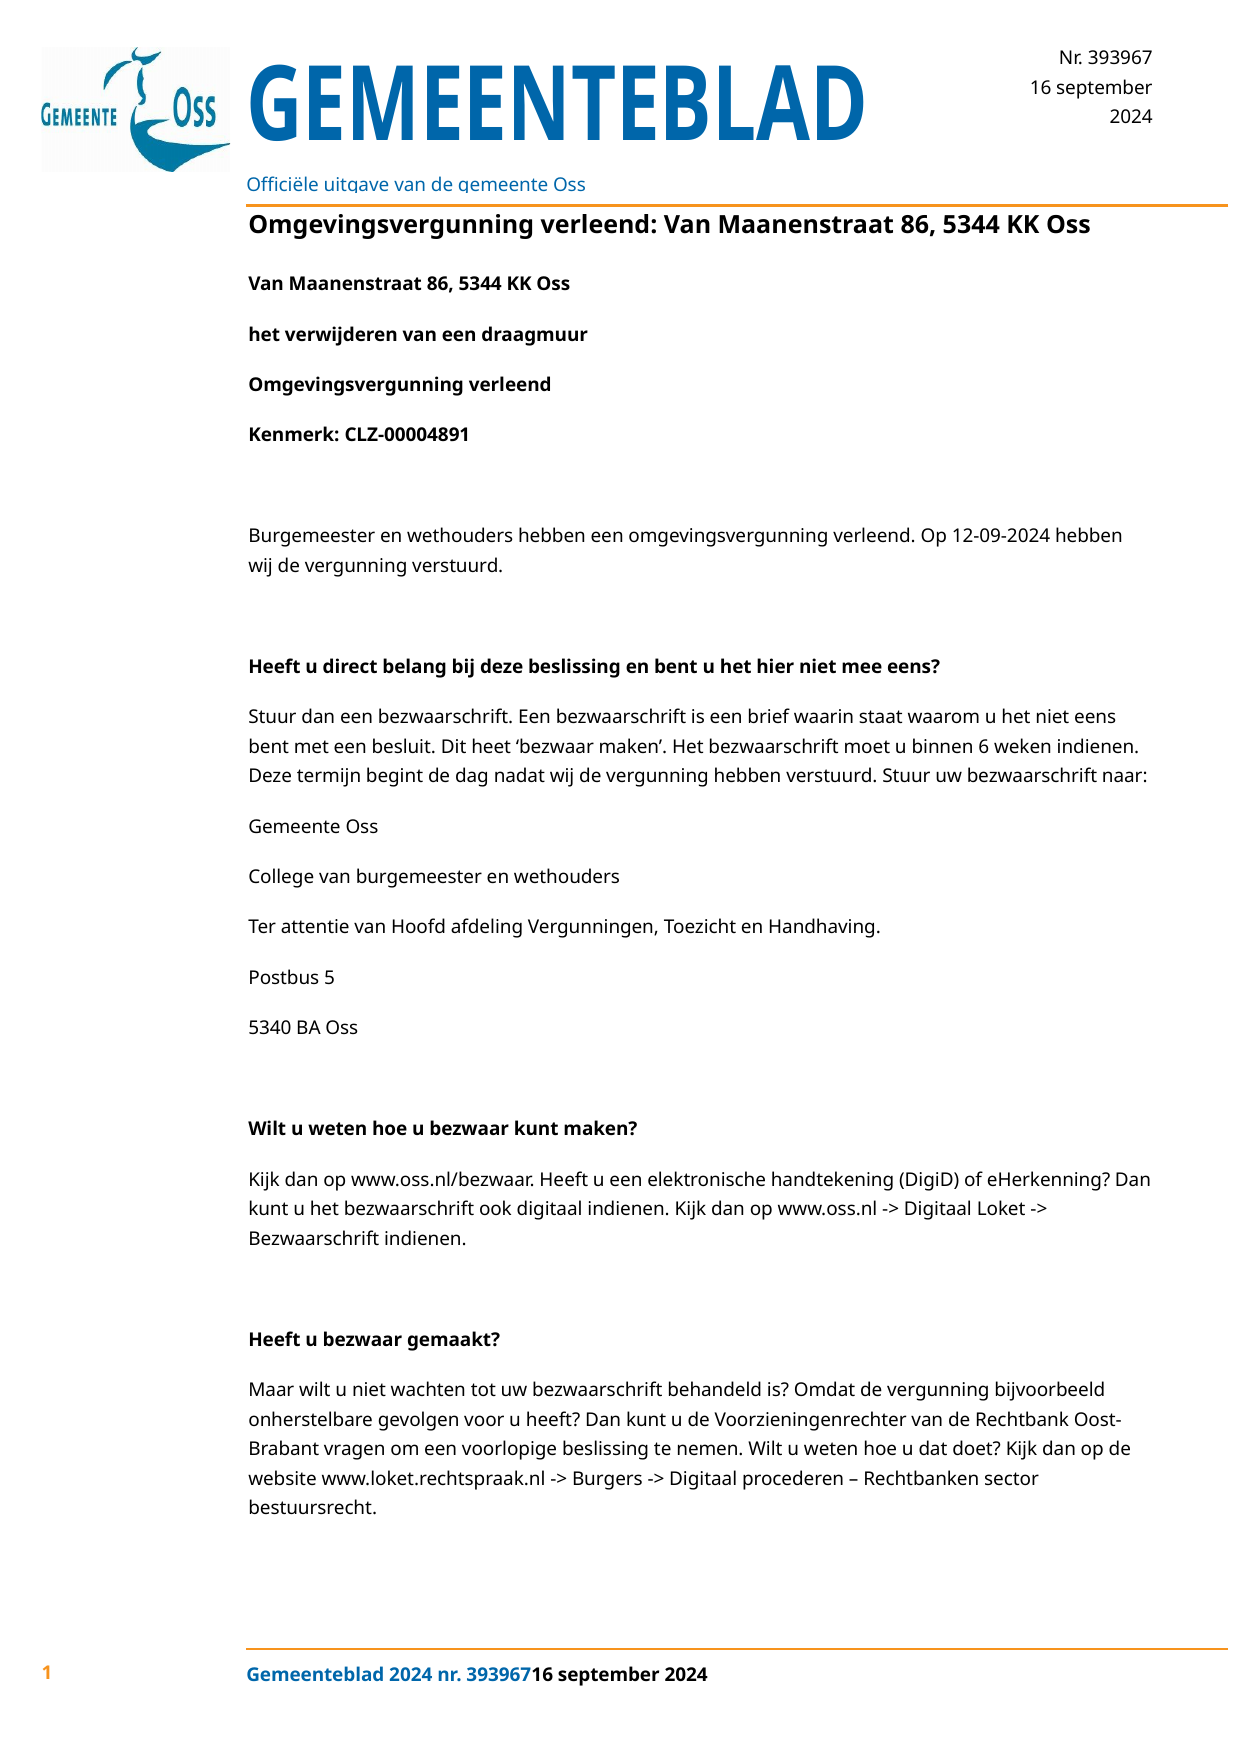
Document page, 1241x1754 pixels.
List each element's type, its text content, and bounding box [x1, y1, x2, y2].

text Maar wilt u niet wachten tot uw bezwaarschrift behandeld is? Omdat de vergunning bijvoorbeeld onherstelbare gevolgen voor u heeft? Dan kunt u de Voorzieningenrechter van de Rechtbank Oost-Brabant vragen om een voorlopige beslissing te nemen. Wilt u weten hoe u dat doet? Kijk dan op de website www.loket.rechtspraak.nl -> Burgers -> Digitaal procederen – Rechtbanken sector bestuursrecht. [248, 1376, 1152, 1520]
text Kijk dan op www.oss.nl/bezwaar. Heeft u een elektronische handtekening (DigiD) of eHerkenning? Dan kunt u het bezwaarschrift ook digitaal indienen. Kijk dan op www.oss.nl -> Digitaal Loket -> Bezwaarschrift indienen. [248, 1166, 1152, 1251]
text Postbus 5 [248, 964, 1152, 990]
text Van Maanenstraat 86, 5344 KK Oss [248, 270, 1152, 296]
text Heeft u bezwaar gemaakt? [248, 1326, 1152, 1351]
text Burgemeester en wethouders hebben een omgevingsvergunning verleend. Op 12-09-2024 hebben wij de vergunning verstuurd. [248, 522, 1152, 578]
text Omgevingsvergunning verleend: Van Maanenstraat 86, 5344 KK Oss [248, 207, 1152, 241]
text 5340 BA Oss [248, 1014, 1152, 1040]
picture [41, 47, 231, 172]
text Kenmerk: CLZ-00004891 [248, 422, 1152, 447]
text Gemeente Oss [248, 813, 1152, 838]
text College van burgemeester en wethouders [248, 863, 1152, 889]
text Wilt u weten hoe u bezwaar kunt maken? [248, 1115, 1152, 1141]
text Heeft u direct belang bij deze beslissing en bent u het hier niet mee eens? [248, 653, 1152, 678]
text het verwijderen van een draagmuur [248, 321, 1152, 346]
text Stuur dan een bezwaarschrift. Een bezwaarschrift is een brief waarin staat waarom u het niet eens bent met een besluit. Dit heet ‘bezwaar maken’. Het bezwaarschrift moet u binnen 6 weken indienen. Deze termijn begint de dag nadat wij de vergunning hebben verstuurd. Stuur uw bezwaarschrift naar: [248, 703, 1152, 788]
text Omgevingsvergunning verleend [248, 371, 1152, 397]
text Ter attentie van Hoofd afdeling Vergunningen, Toezicht en Handhaving. [248, 914, 1152, 939]
